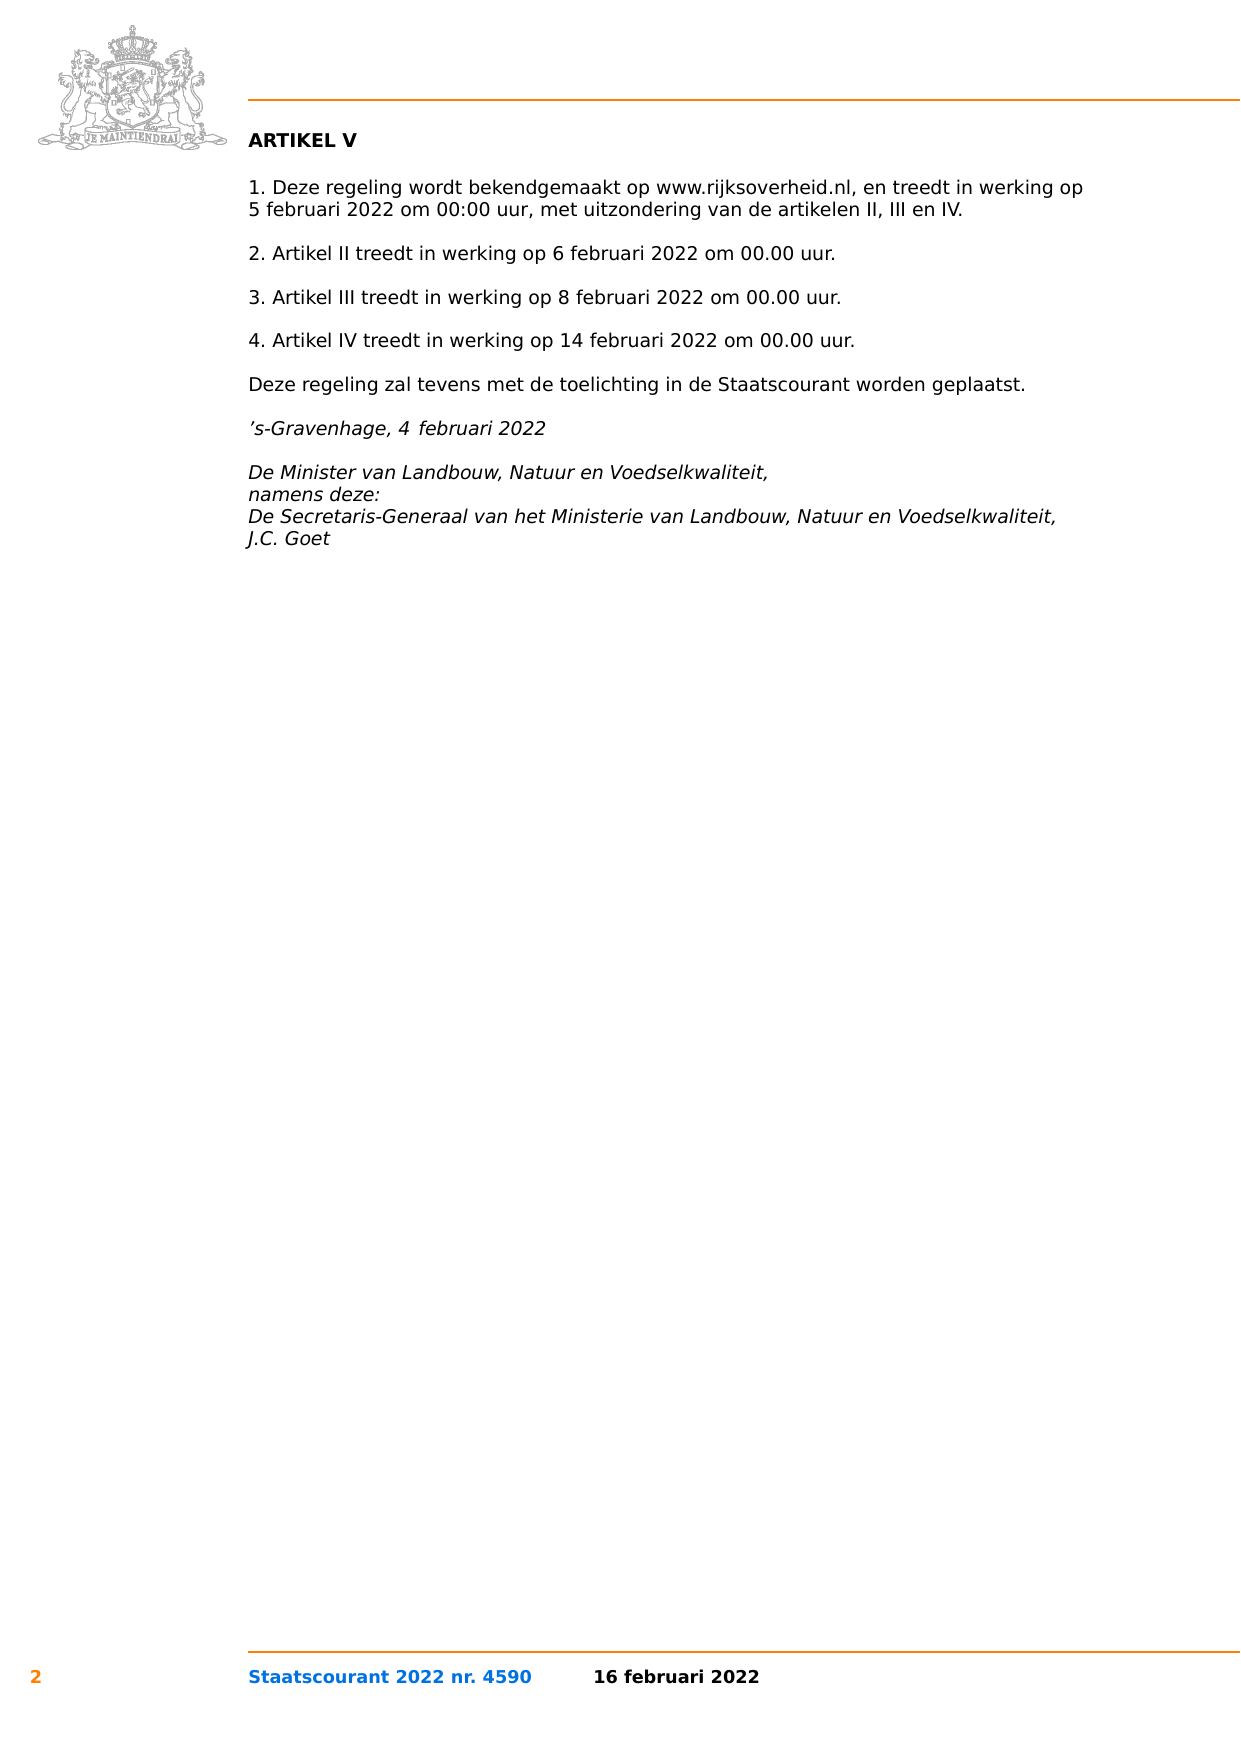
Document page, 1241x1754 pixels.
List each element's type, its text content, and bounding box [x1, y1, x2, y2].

subtitle ARTIKEL V [248, 130, 1163, 152]
text 4. Artikel IV treedt in werking op 14 februari 2022 om 00.00 uur. [248, 330, 1163, 352]
text 2. Artikel II treedt in werking op 6 februari 2022 om 00.00 uur. [248, 243, 1163, 265]
text De Minister van Landbouw, Natuur en Voedselkwaliteit, namens deze: De Secretaris-Generaal van het Ministerie van Landbouw, Natuur en Voedselkwaliteit, J.C. Goet [248, 462, 1163, 550]
text 1. Deze regeling wordt bekendgemaakt op www.rijksoverheid.nl, en treedt in werking op 5 februari 2022 om 00:00 uur, met uitzondering van de artikelen II, III en IV. [248, 177, 1163, 221]
picture [38, 25, 227, 150]
text Deze regeling zal tevens met de toelichting in de Staatscourant worden geplaatst. [248, 374, 1163, 396]
text 3. Artikel III treedt in werking op 8 februari 2022 om 00.00 uur. [248, 287, 1163, 308]
text ’s-Gravenhage, 4 februari 2022 [248, 418, 1163, 440]
